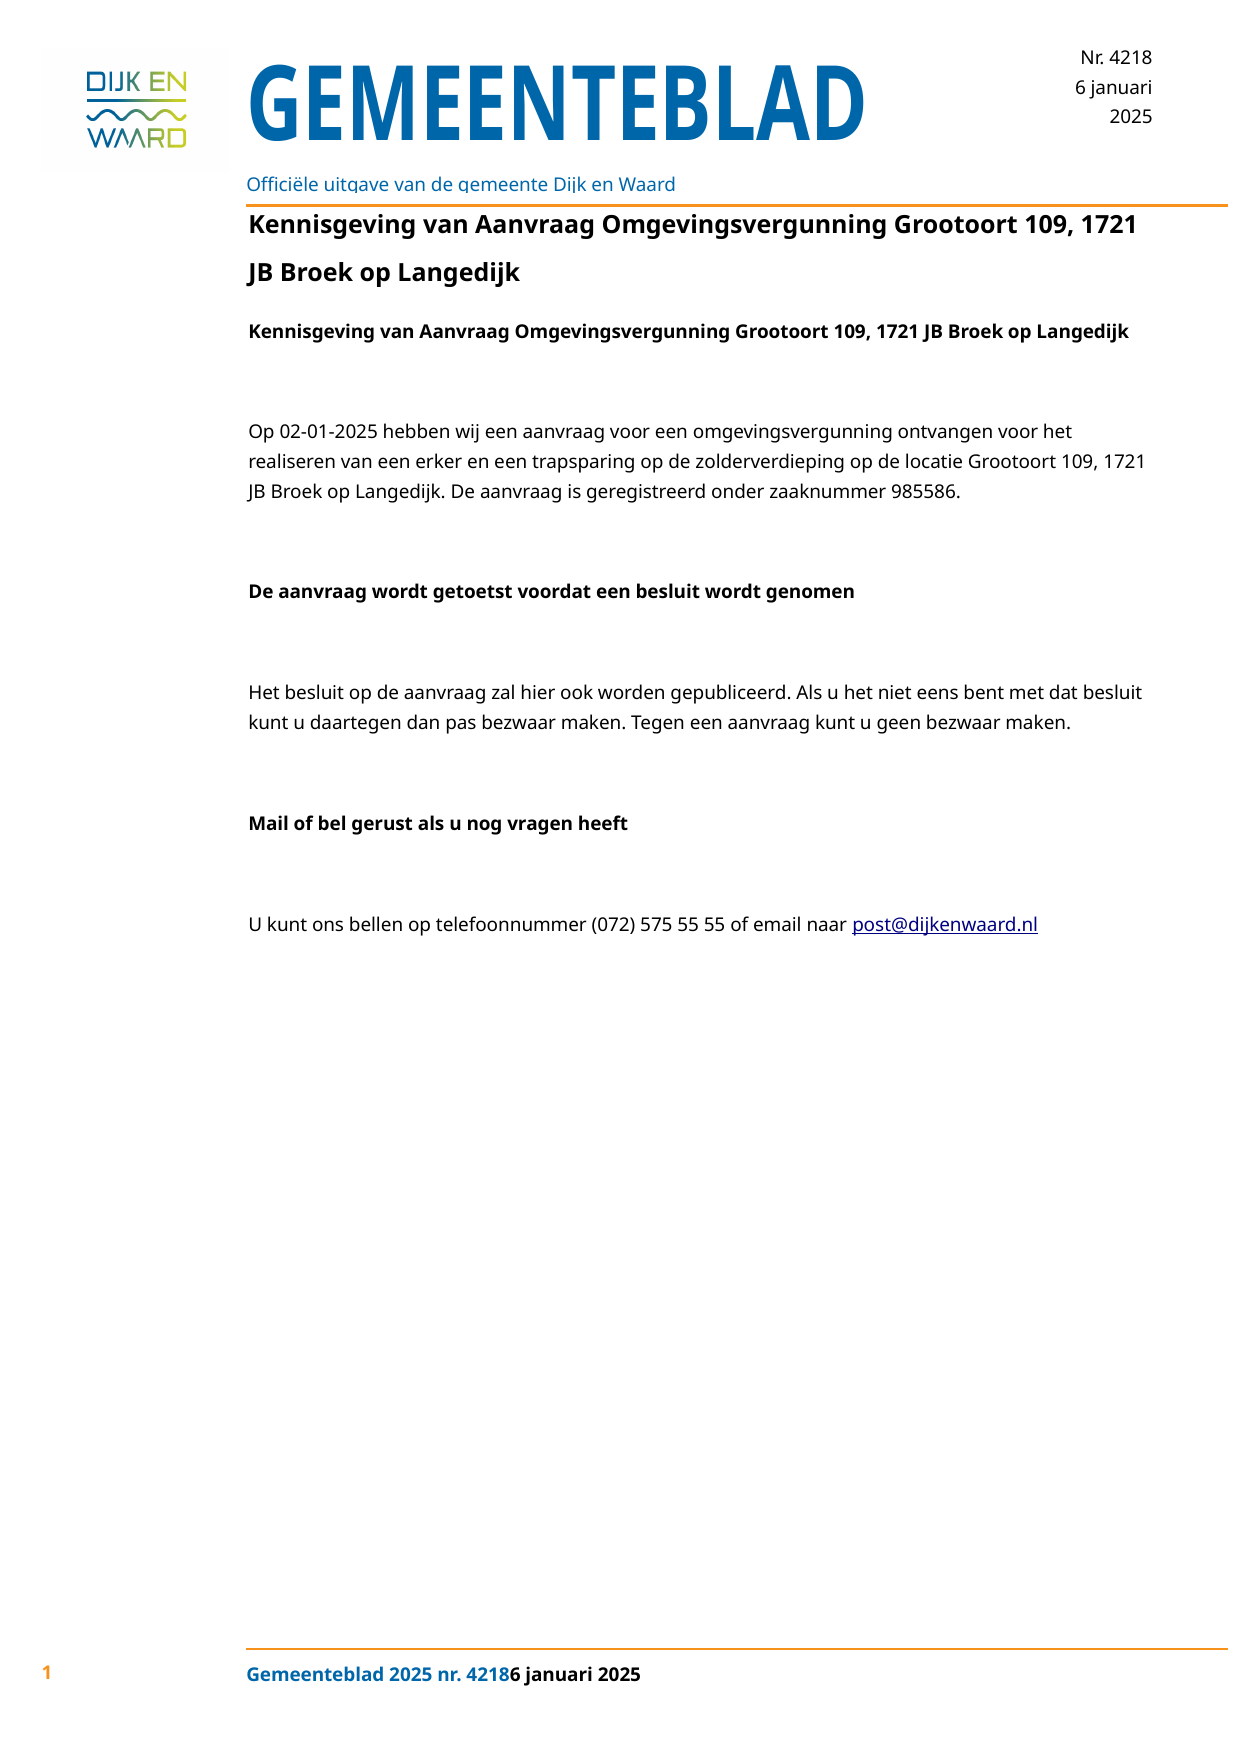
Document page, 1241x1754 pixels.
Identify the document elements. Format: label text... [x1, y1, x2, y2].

text Mail of bel gerust als u nog vragen heeft [248, 810, 1152, 836]
text De aanvraag wordt getoetst voordat een besluit wordt genomen [248, 579, 1152, 604]
picture [41, 47, 231, 172]
text Het besluit op de aanvraag zal hier ook worden gepubliceerd. Als u het niet eens bent met dat besluit kunt u daartegen dan pas bezwaar maken. Tegen een aanvraag kunt u geen bezwaar maken. [248, 679, 1152, 735]
text U kunt ons bellen op telefoonnummer (072) 575 55 55 of email naar post@dijkenwaard.nl [248, 911, 1152, 937]
text Kennisgeving van Aanvraag Omgevingsvergunning Grootoort 109, 1721 JB Broek op Langedijk [248, 207, 1152, 288]
text Op 02-01-2025 hebben wij een aanvraag voor een omgevingsvergunning ontvangen voor het realiseren van een erker en een trapsparing op de zolderverdieping op de locatie Grootoort 109, 1721 JB Broek op Langedijk. De aanvraag is geregistreerd onder zaaknummer 985586. [248, 419, 1152, 504]
text Kennisgeving van Aanvraag Omgevingsvergunning Grootoort 109, 1721 JB Broek op Langedijk [248, 318, 1152, 344]
